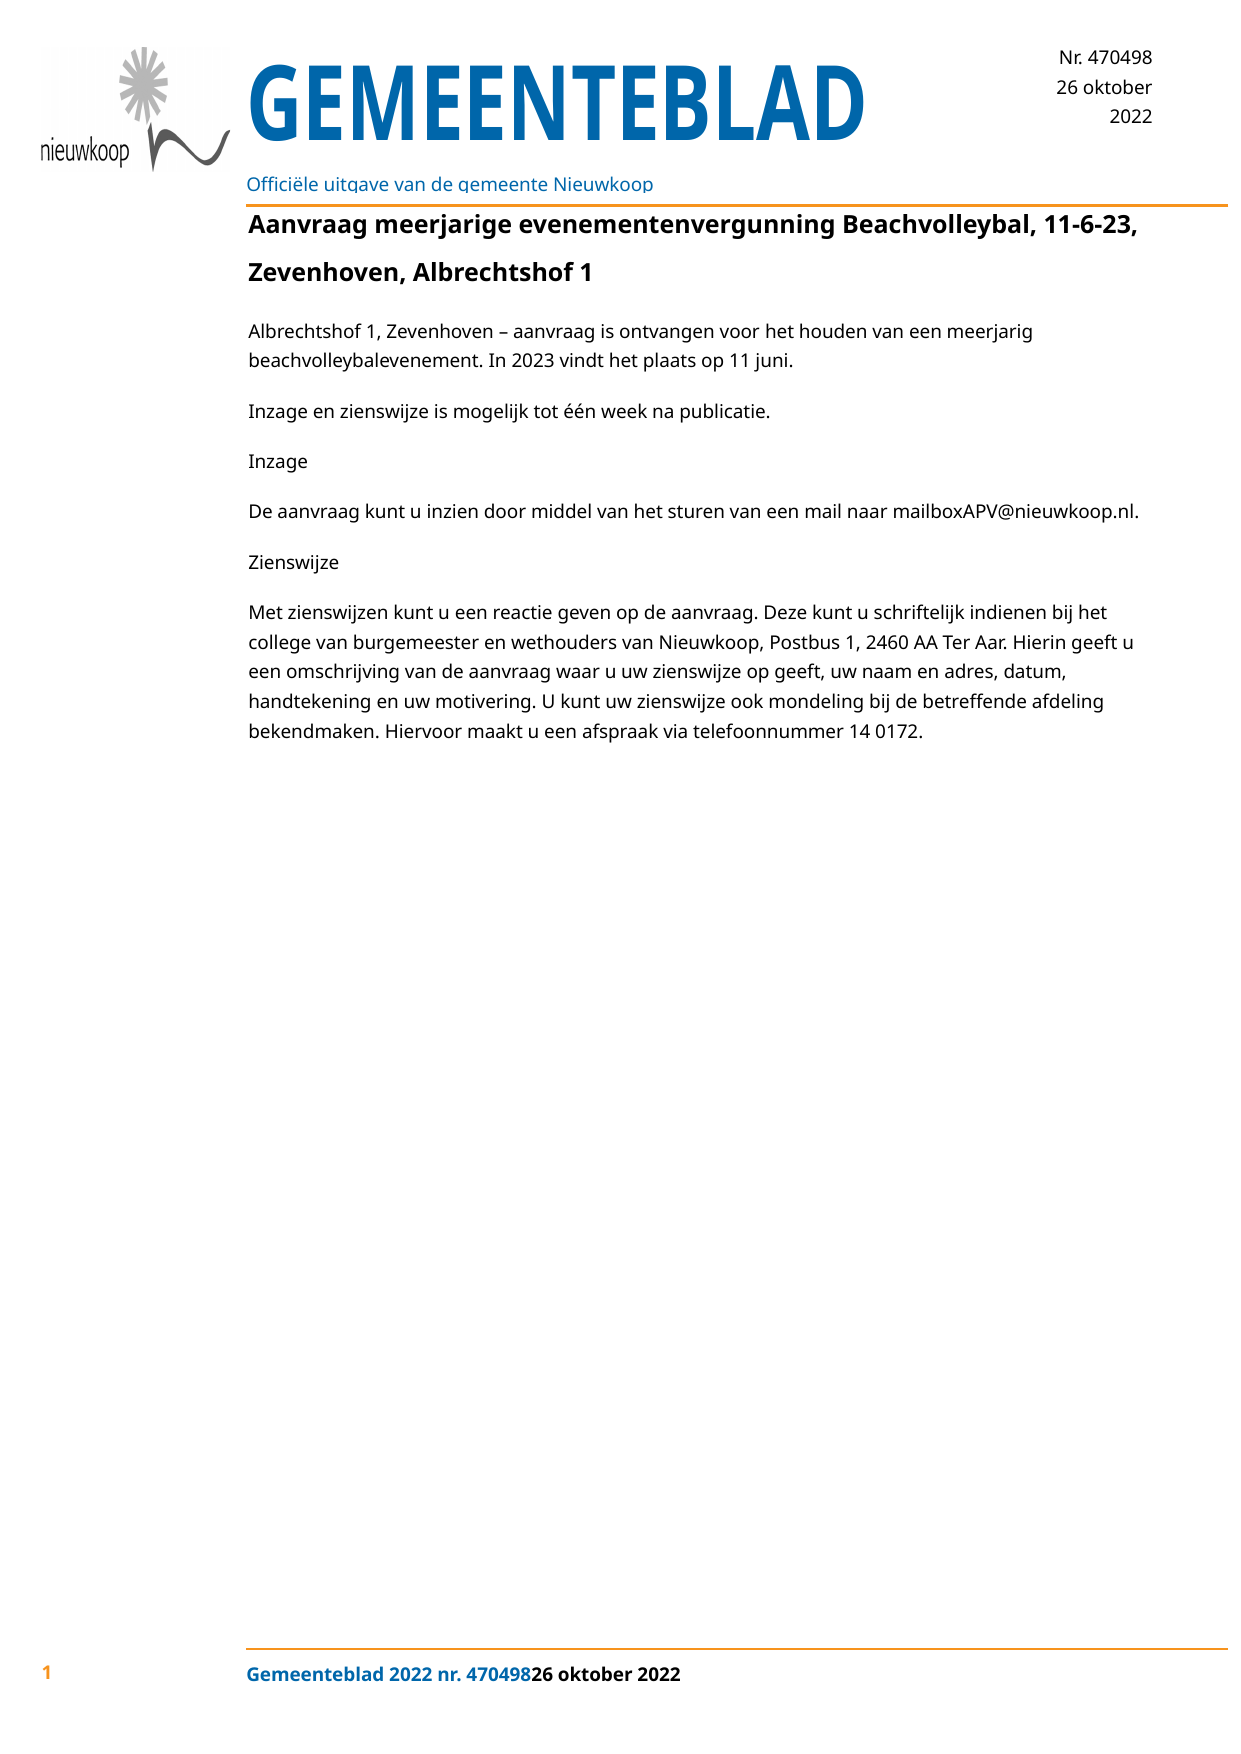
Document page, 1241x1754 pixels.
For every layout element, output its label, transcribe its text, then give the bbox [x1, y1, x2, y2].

text Albrechtshof 1, Zevenhoven – aanvraag is ontvangen voor het houden van een meerjarig beachvolleybalevenement. In 2023 vindt het plaats op 11 juni. [248, 318, 1152, 373]
text Aanvraag meerjarige evenementenvergunning Beachvolleybal, 11-6-23, Zevenhoven, Albrechtshof 1 [248, 207, 1152, 288]
picture [41, 47, 231, 172]
text Met zienswijzen kunt u een reactie geven op de aanvraag. Deze kunt u schriftelijk indienen bij het college van burgemeester en wethouders van Nieuwkoop, Postbus 1, 2460 AA Ter Aar. Hierin geeft u een omschrijving van de aanvraag waar u uw zienswijze op geeft, uw naam en adres, datum, handtekening en uw motivering. U kunt uw zienswijze ook mondeling bij de betreffende afdeling bekendmaken. Hiervoor maakt u een afspraak via telefoonnummer 14 0172. [248, 599, 1152, 744]
text Inzage en zienswijze is mogelijk tot één week na publicatie. [248, 398, 1152, 424]
text Zienswijze [248, 549, 1152, 575]
text Inzage [248, 448, 1152, 474]
text De aanvraag kunt u inzien door middel van het sturen van een mail naar mailboxAPV@nieuwkoop.nl. [248, 499, 1152, 524]
